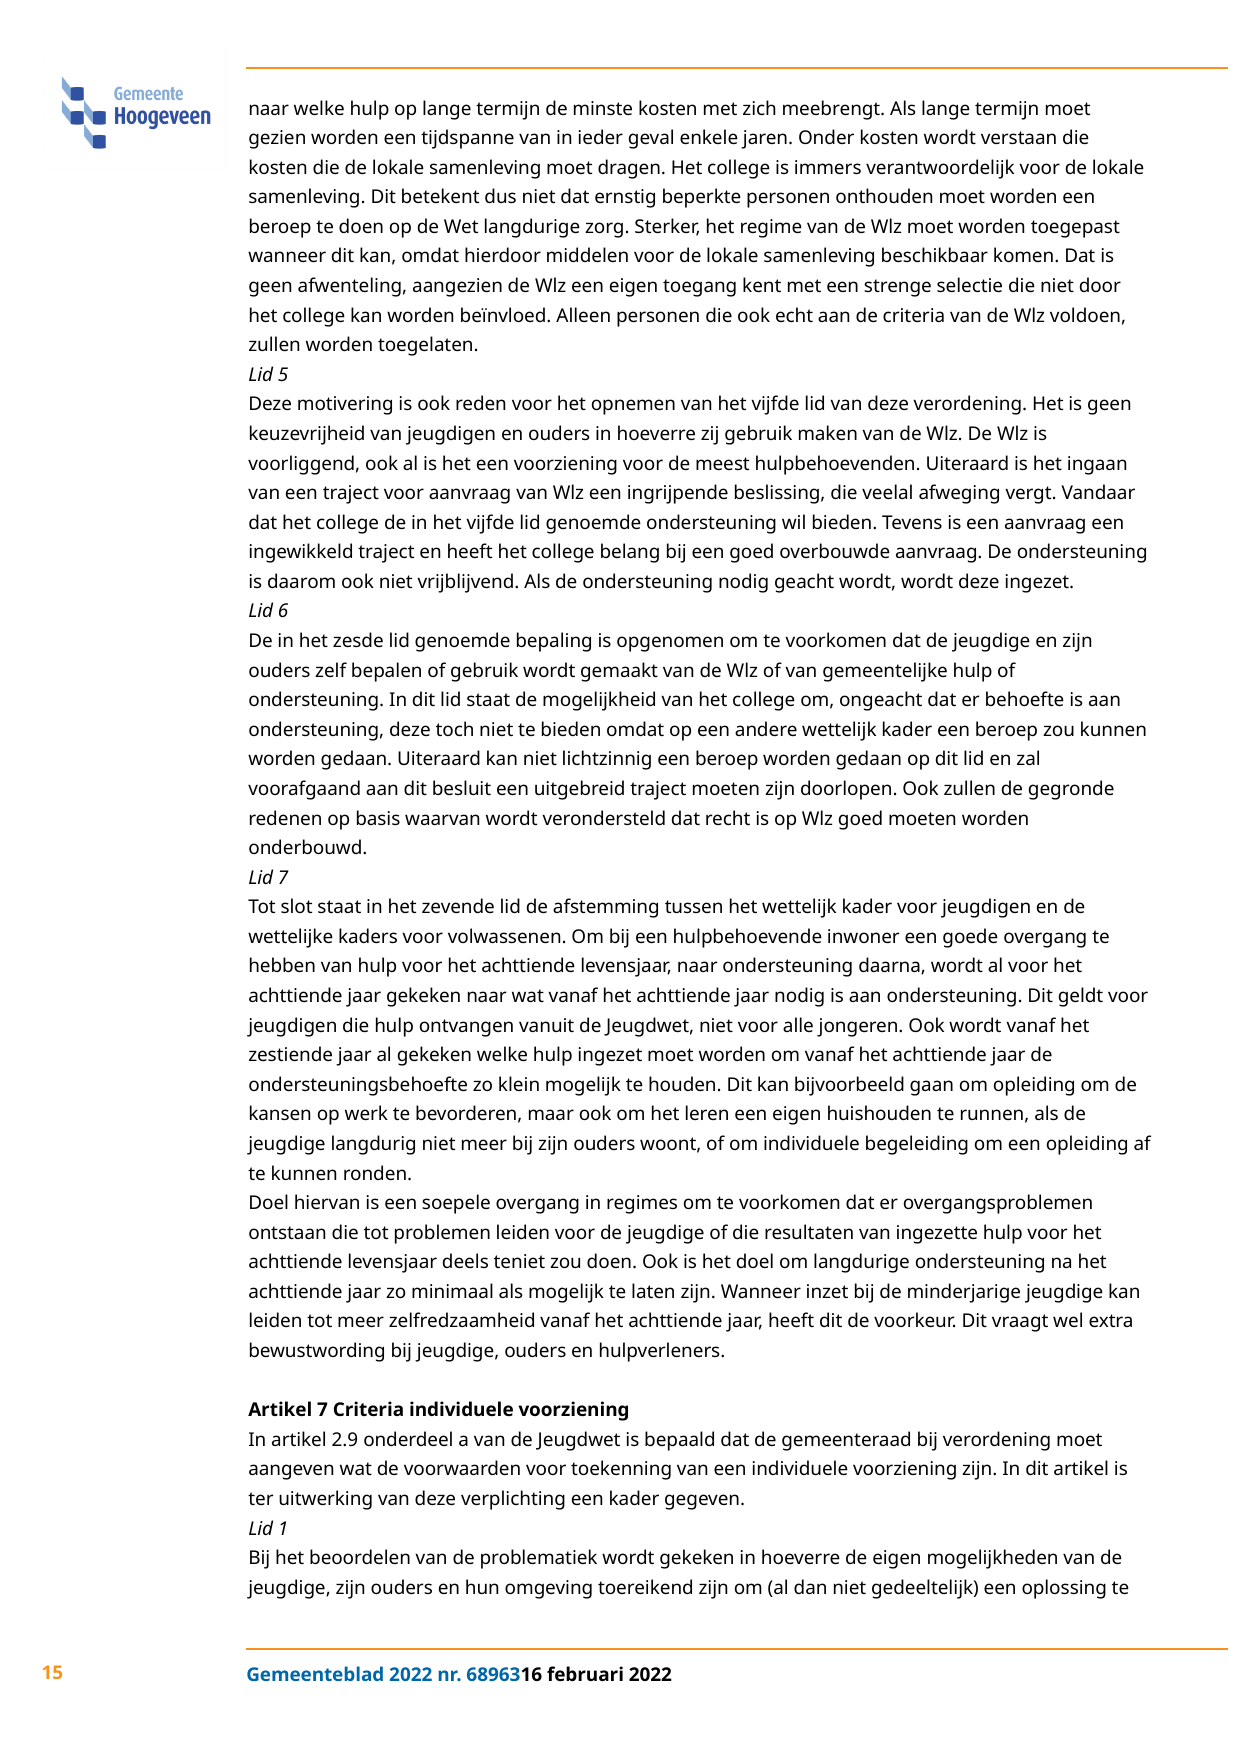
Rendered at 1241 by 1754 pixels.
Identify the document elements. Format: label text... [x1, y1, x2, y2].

text Lid 1 [248, 1515, 1152, 1541]
text Lid 7 [248, 864, 1152, 890]
picture [41, 47, 231, 172]
text naar welke hulp op lange termijn de minste kosten met zich meebrengt. Als lange termijn moet gezien worden een tijdspanne van in ieder geval enkele jaren. Onder kosten wordt verstaan die kosten die de lokale samenleving moet dragen. Het college is immers verantwoordelijk voor de lokale samenleving. Dit betekent dus niet dat ernstig beperkte personen onthouden moet worden een beroep te doen op de Wet langdurige zorg. Sterker, het regime van de Wlz moet worden toegepast wanneer dit kan, omdat hierdoor middelen voor de lokale samenleving beschikbaar komen. Dat is geen afwenteling, aangezien de Wlz een eigen toegang kent met een strenge selectie die niet door het college kan worden beïnvloed. Alleen personen die ook echt aan de criteria van de Wlz voldoen, zullen worden toegelaten. [248, 95, 1152, 357]
text In artikel 2.9 onderdeel a van de Jeugdwet is bepaald dat de gemeenteraad bij verordening moet aangeven wat de voorwaarden voor toekenning van een individuele voorziening zijn. In dit artikel is ter uitwerking van deze verplichting een kader gegeven. [248, 1426, 1152, 1511]
text Bij het beoordelen van de problematiek wordt gekeken in hoeverre de eigen mogelijkheden van de jeugdige, zijn ouders en hun omgeving toereikend zijn om (al dan niet gedeeltelijk) een oplossing te [248, 1544, 1152, 1600]
text De in het zesde lid genoemde bepaling is opgenomen om te voorkomen dat de jeugdige en zijn ouders zelf bepalen of gebruik wordt gemaakt van de Wlz of van gemeentelijke hulp of ondersteuning. In dit lid staat de mogelijkheid van het college om, ongeacht dat er behoefte is aan ondersteuning, deze toch niet te bieden omdat op een andere wettelijk kader een beroep zou kunnen worden gedaan. Uiteraard kan niet lichtzinnig een beroep worden gedaan op dit lid en zal voorafgaand aan dit besluit een uitgebreid traject moeten zijn doorlopen. Ook zullen de gegronde redenen op basis waarvan wordt verondersteld dat recht is op Wlz goed moeten worden onderbouwd. [248, 627, 1152, 860]
text Doel hiervan is een soepele overgang in regimes om te voorkomen dat er overgangsproblemen ontstaan die tot problemen leiden voor de jeugdige of die resultaten van ingezette hulp voor het achttiende levensjaar deels teniet zou doen. Ook is het doel om langdurige ondersteuning na het achttiende jaar zo minimaal als mogelijk te laten zijn. Wanneer inzet bij de minderjarige jeugdige kan leiden tot meer zelfredzaamheid vanaf het achttiende jaar, heeft dit de voorkeur. Dit vraagt wel extra bewustwording bij jeugdige, ouders en hulpverleners. [248, 1189, 1152, 1363]
text Lid 6 [248, 598, 1152, 623]
text Lid 5 [248, 361, 1152, 387]
text Tot slot staat in het zevende lid de afstemming tussen het wettelijk kader voor jeugdigen en de wettelijke kaders voor volwassenen. Om bij een hulpbehoevende inwoner een goede overgang te hebben van hulp voor het achttiende levensjaar, naar ondersteuning daarna, wordt al voor het achttiende jaar gekeken naar wat vanaf het achttiende jaar nodig is aan ondersteuning. Dit geldt voor jeugdigen die hulp ontvangen vanuit de Jeugdwet, niet voor alle jongeren. Ook wordt vanaf het zestiende jaar al gekeken welke hulp ingezet moet worden om vanaf het achttiende jaar de ondersteuningsbehoefte zo klein mogelijk te houden. Dit kan bijvoorbeeld gaan om opleiding om de kansen op werk te bevorderen, maar ook om het leren een eigen huishouden te runnen, als de jeugdige langdurig niet meer bij zijn ouders woont, of om individuele begeleiding om een opleiding af te kunnen ronden. [248, 893, 1152, 1186]
text Artikel 7 Criteria individuele voorziening [248, 1396, 1152, 1422]
text Deze motivering is ook reden voor het opnemen van het vijfde lid van deze verordening. Het is geen keuzevrijheid van jeugdigen en ouders in hoeverre zij gebruik maken van de Wlz. De Wlz is voorliggend, ook al is het een voorziening voor de meest hulpbehoevenden. Uiteraard is het ingaan van een traject voor aanvraag van Wlz een ingrijpende beslissing, die veelal afweging vergt. Vandaar dat het college de in het vijfde lid genoemde ondersteuning wil bieden. Tevens is een aanvraag een ingewikkeld traject en heeft het college belang bij een goed overbouwde aanvraag. De ondersteuning is daarom ook niet vrijblijvend. Als de ondersteuning nodig geacht wordt, wordt deze ingezet. [248, 391, 1152, 594]
